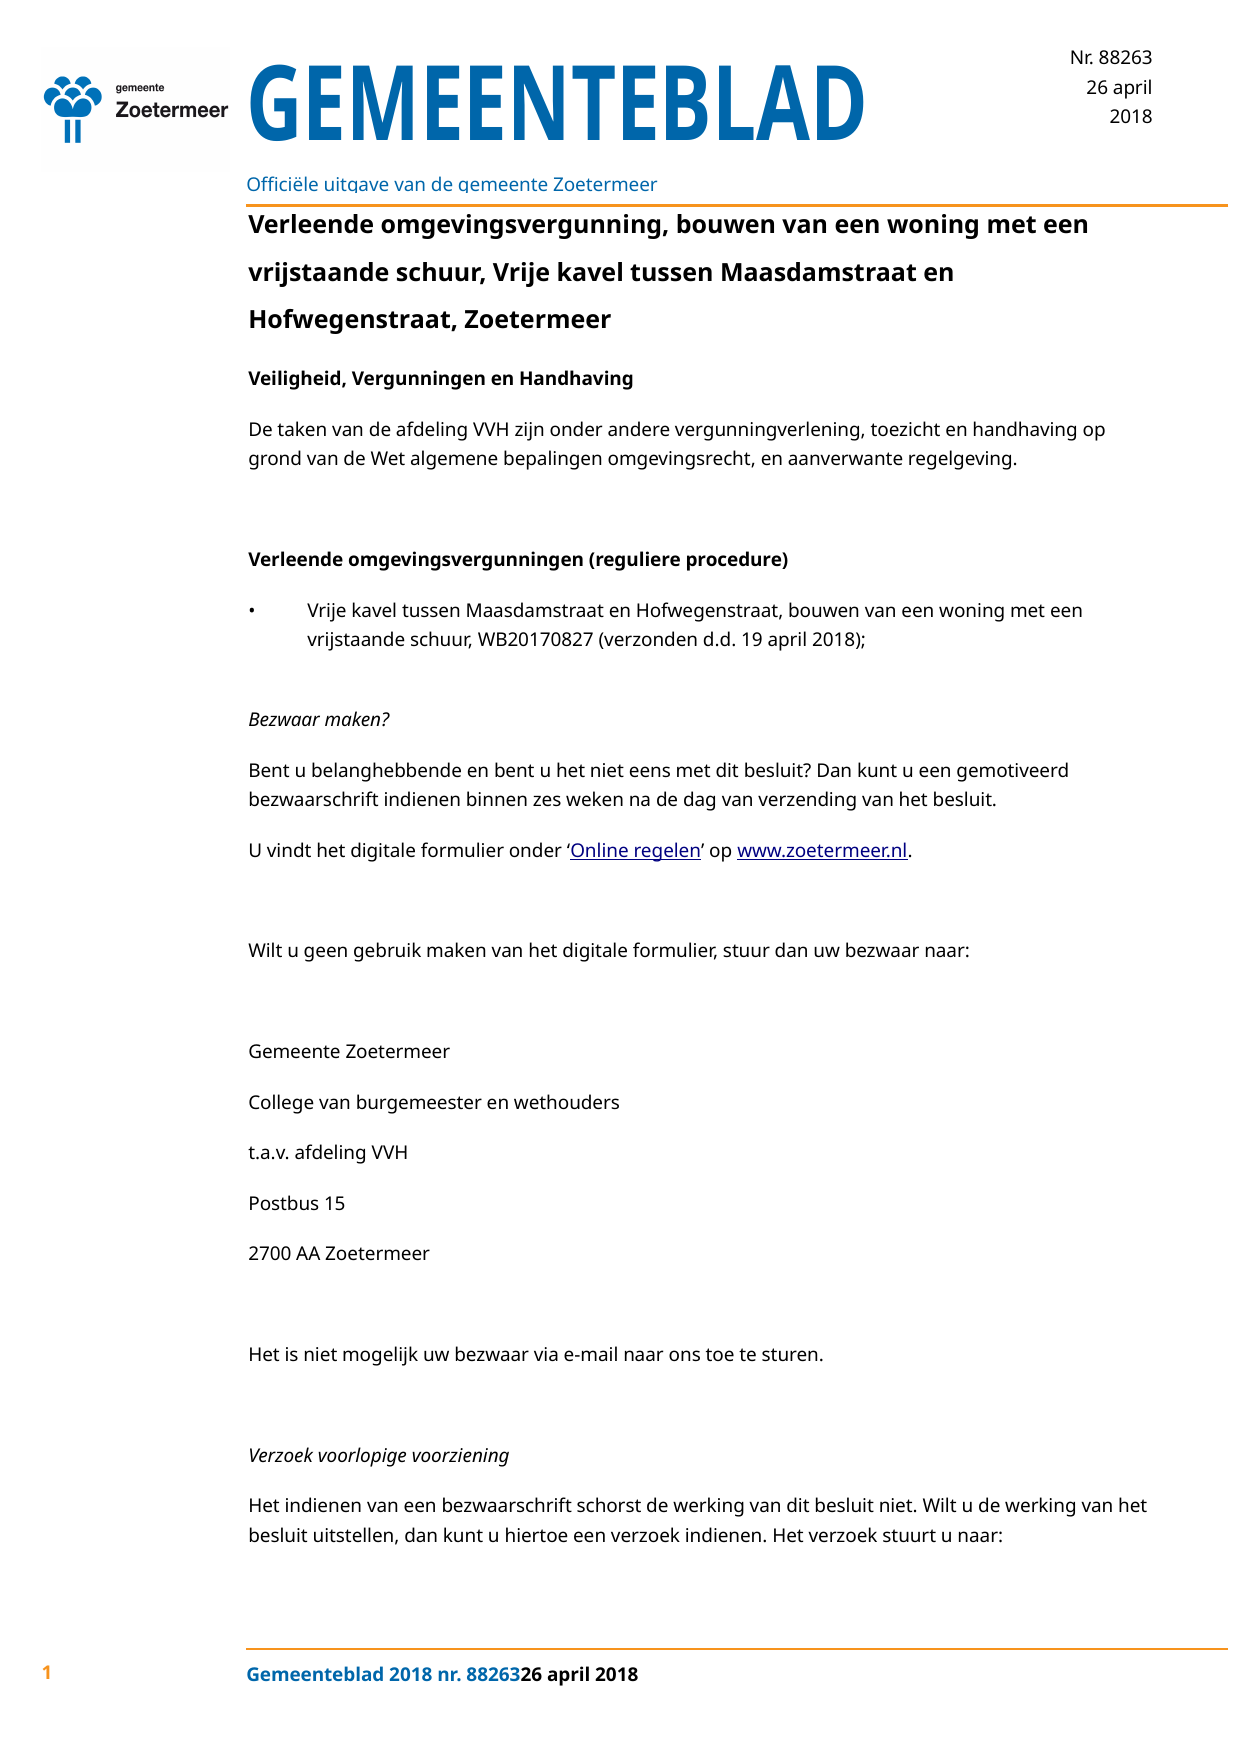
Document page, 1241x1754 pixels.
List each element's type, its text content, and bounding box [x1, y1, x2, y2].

text College van burgemeester en wethouders [248, 1089, 1152, 1114]
text 2700 AA Zoetermeer [248, 1240, 1152, 1266]
text De taken van de afdeling VVH zijn onder andere vergunningverlening, toezicht en handhaving op grond van de Wet algemene bepalingen omgevingsrecht, en aanverwante regelgeving. [248, 416, 1152, 471]
text Postbus 15 [248, 1190, 1152, 1215]
picture [41, 47, 231, 172]
text Bent u belanghebbende en bent u het niet eens met dit besluit? Dan kunt u een gemotiveerd bezwaarschrift indienen binnen zes weken na de dag van verzending van het besluit. [248, 757, 1152, 812]
list Vrije kavel tussen Maasdamstraat en Hofwegenstraat, bouwen van een woning met een vrijstaande schuur, WB20170827 (verzonden d.d. 19 april 2018); [248, 597, 1152, 652]
text t.a.v. afdeling VVH [248, 1139, 1152, 1165]
text U vindt het digitale formulier onder ‘Online regelen’ op www.zoetermeer.nl. [248, 837, 1152, 862]
text Veiligheid, Vergunningen en Handhaving [248, 366, 1152, 391]
text Verleende omgevingsvergunningen (reguliere procedure) [248, 546, 1152, 572]
text Verleende omgevingsvergunning, bouwen van een woning met een vrijstaande schuur, Vrije kavel tussen Maasdamstraat en Hofwegenstraat, Zoetermeer [248, 207, 1152, 336]
text Verzoek voorlopige voorziening [248, 1442, 1152, 1467]
text Bezwaar maken? [248, 706, 1152, 732]
text Het indienen van een bezwaarschrift schorst de werking van dit besluit niet. Wilt u de werking van het besluit uitstellen, dan kunt u hiertoe een verzoek indienen. Het verzoek stuurt u naar: [248, 1492, 1152, 1547]
text Wilt u geen gebruik maken van het digitale formulier, stuur dan uw bezwaar naar: [248, 938, 1152, 963]
text Het is niet mogelijk uw bezwaar via e-mail naar ons toe te sturen. [248, 1341, 1152, 1367]
text Gemeente Zoetermeer [248, 1038, 1152, 1064]
